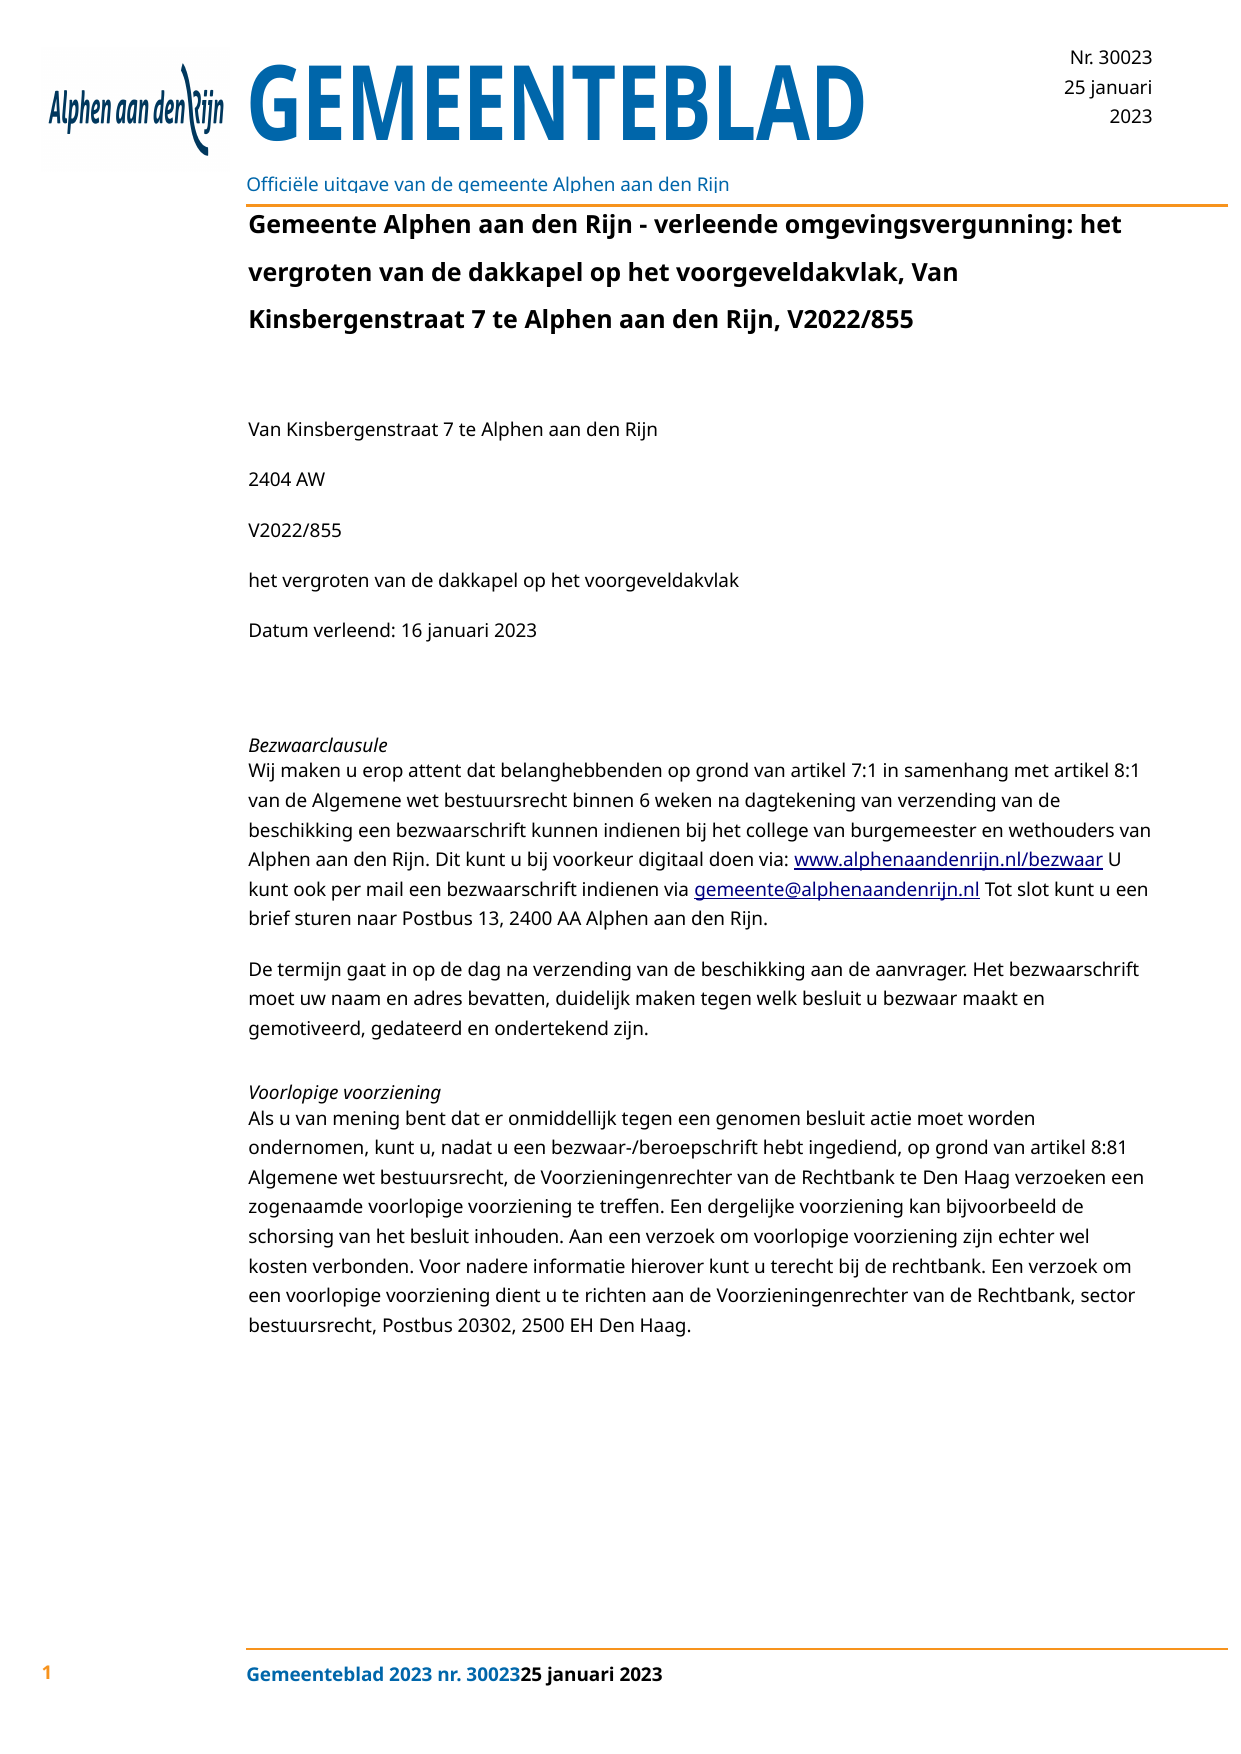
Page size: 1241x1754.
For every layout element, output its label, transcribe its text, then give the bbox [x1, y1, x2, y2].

text Als u van mening bent dat er onmiddellijk tegen een genomen besluit actie moet worden ondernomen, kunt u, nadat u een bezwaar-/beroepschrift hebt ingediend, op grond van artikel 8:81 Algemene wet bestuursrecht, de Voorzieningenrechter van de Rechtbank te Den Haag verzoeken een zogenaamde voorlopige voorziening te treffen. Een dergelijke voorziening kan bijvoorbeeld de schorsing van het besluit inhouden. Aan een verzoek om voorlopige voorziening zijn echter wel kosten verbonden. Voor nadere informatie hierover kunt u terecht bij de rechtbank. Een verzoek om een voorlopige voorziening dient u te richten aan de Voorzieningenrechter van de Rechtbank, sector bestuursrecht, Postbus 20302, 2500 EH Den Haag. [248, 1105, 1152, 1338]
text De termijn gaat in op de dag na verzending van de beschikking aan de aanvrager. Het bezwaarschrift moet uw naam en adres bevatten, duidelijk maken tegen welk besluit u bezwaar maakt en gemotiveerd, gedateerd en ondertekend zijn. [248, 956, 1152, 1041]
text V2022/855 [248, 517, 1152, 542]
text 2404 AW [248, 466, 1152, 492]
text Van Kinsbergenstraat 7 te Alphen aan den Rijn [248, 416, 1152, 442]
text Bezwaarclausule [248, 732, 1152, 758]
text het vergroten van de dakkapel op het voorgeveldakvlak [248, 567, 1152, 593]
text Wij maken u erop attent dat belanghebbenden op grond van artikel 7:1 in samenhang met artikel 8:1 van de Algemene wet bestuursrecht binnen 6 weken na dagtekening van verzending van de beschikking een bezwaarschrift kunnen indienen bij het college van burgemeester en wethouders van Alphen aan den Rijn. Dit kunt u bij voorkeur digitaal doen via: www.alphenaandenrijn.nl/bezwaar U kunt ook per mail een bezwaarschrift indienen via gemeente@alphenaandenrijn.nl Tot slot kunt u een brief sturen naar Postbus 13, 2400 AA Alphen aan den Rijn. [248, 758, 1152, 931]
text Voorlopige voorziening [248, 1079, 1152, 1105]
picture [41, 47, 231, 172]
text Datum verleend: 16 januari 2023 [248, 618, 1152, 643]
text Gemeente Alphen aan den Rijn - verleende omgevingsvergunning: het vergroten van de dakkapel op het voorgeveldakvlak, Van Kinsbergenstraat 7 te Alphen aan den Rijn, V2022/855 [248, 207, 1152, 336]
